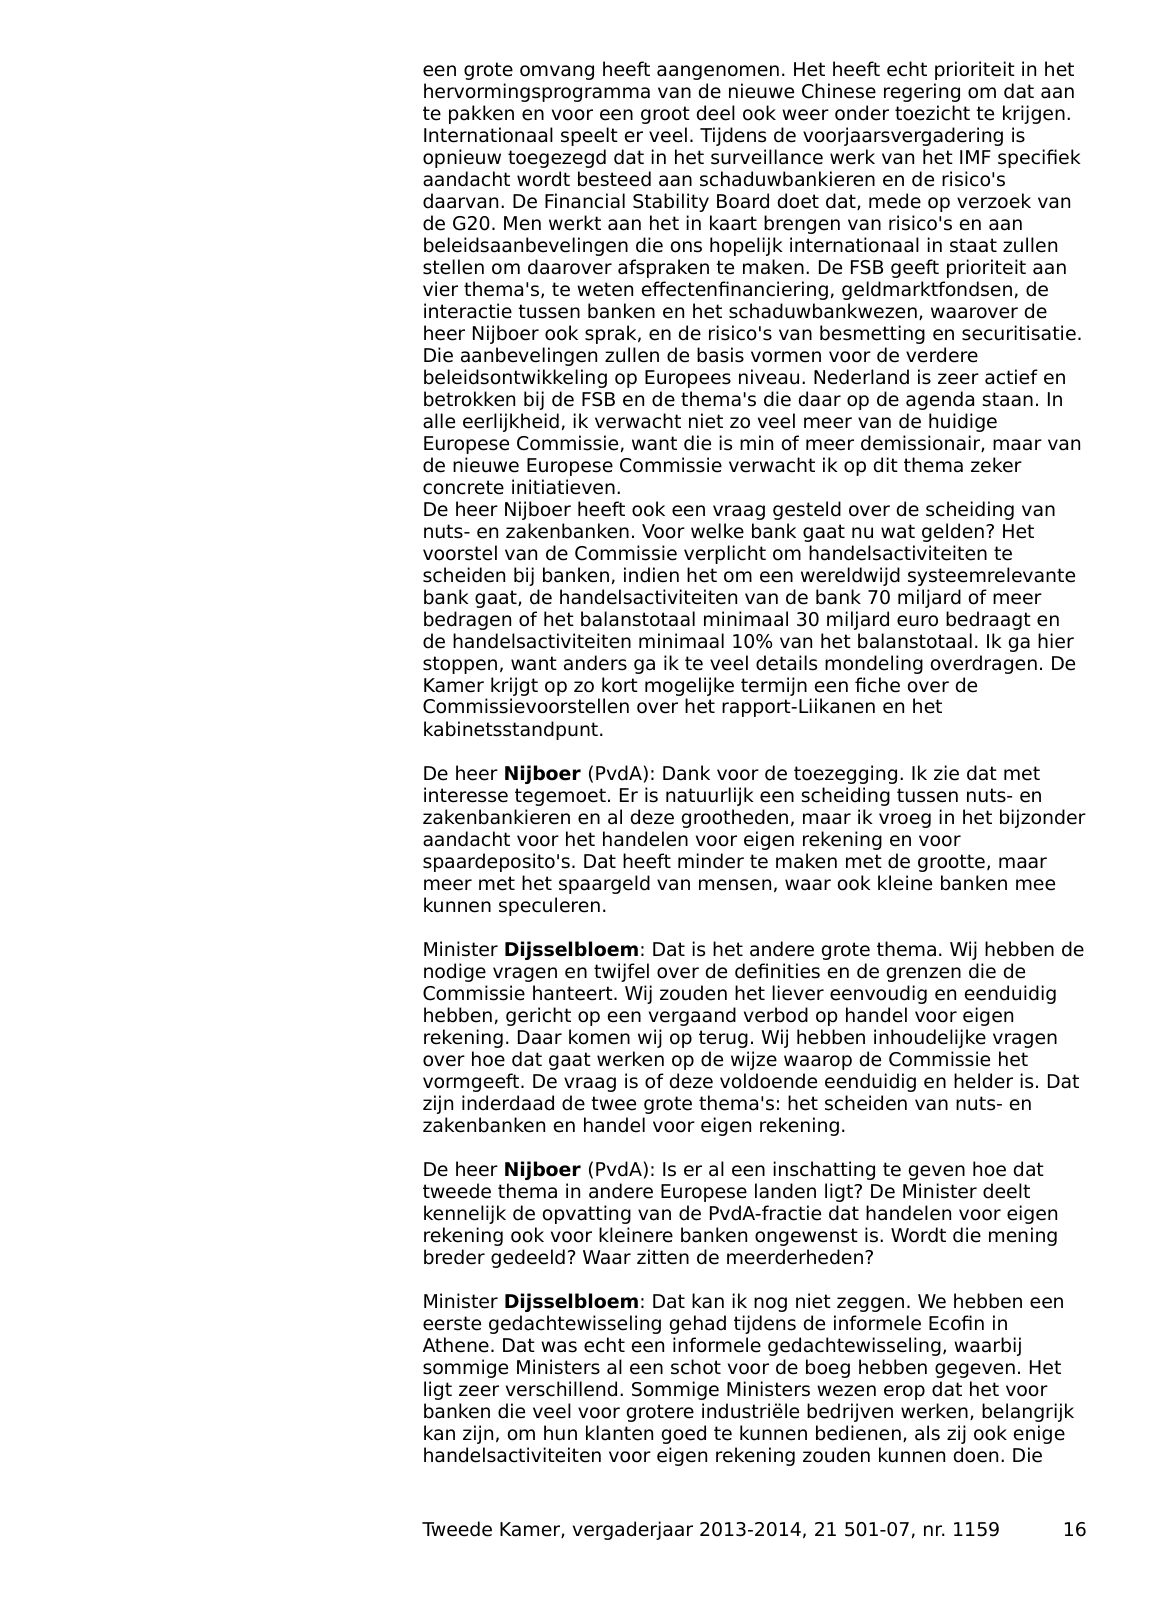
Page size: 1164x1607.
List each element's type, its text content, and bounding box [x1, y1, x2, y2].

text een grote omvang heeft aangenomen. Het heeft echt prioriteit in het hervormingsprogramma van de nieuwe Chinese regering om dat aan te pakken en voor een groot deel ook weer onder toezicht te krijgen. [422, 59, 1087, 125]
text De heer Nijboer heeft ook een vraag gesteld over de scheiding van nuts- en zakenbanken. Voor welke bank gaat nu wat gelden? Het voorstel van de Commissie verplicht om handelsactiviteiten te scheiden bij banken, indien het om een wereldwijd systeemrelevante bank gaat, de handelsactiviteiten van de bank 70 miljard of meer bedragen of het balanstotaal minimaal 30 miljard euro bedraagt en de handelsactiviteiten minimaal 10% van het balanstotaal. Ik ga hier stoppen, want anders ga ik te veel details mondeling overdragen. De Kamer krijgt op zo kort mogelijke termijn een fiche over de Commissievoorstellen over het rapport-Liikanen en het kabinetsstandpunt. [422, 499, 1087, 740]
text Internationaal speelt er veel. Tijdens de voorjaarsvergadering is opnieuw toegezegd dat in het surveillance werk van het IMF specifiek aandacht wordt besteed aan schaduwbankieren en de risico's daarvan. De Financial Stability Board doet dat, mede op verzoek van de G20. Men werkt aan het in kaart brengen van risico's en aan beleidsaanbevelingen die ons hopelijk internationaal in staat zullen stellen om daarover afspraken te maken. De FSB geeft prioriteit aan vier thema's, te weten effectenfinanciering, geldmarktfondsen, de interactie tussen banken en het schaduwbankwezen, waarover de heer Nijboer ook sprak, en de risico's van besmetting en securitisatie. Die aanbevelingen zullen de basis vormen voor de verdere beleidsontwikkeling op Europees niveau. Nederland is zeer actief en betrokken bij de FSB en de thema's die daar op de agenda staan. In alle eerlijkheid, ik verwacht niet zo veel meer van de huidige Europese Commissie, want die is min of meer demissionair, maar van de nieuwe Europese Commissie verwacht ik op dit thema zeker concrete initiatieven. [422, 125, 1087, 499]
text De heer Nijboer (PvdA): Is er al een inschatting te geven hoe dat tweede thema in andere Europese landen ligt? De Minister deelt kennelijk de opvatting van de PvdA-fractie dat handelen voor eigen rekening ook voor kleinere banken ongewenst is. Wordt die mening breder gedeeld? Waar zitten de meerderheden? [422, 1159, 1087, 1268]
text Minister Dijsselbloem: Dat is het andere grote thema. Wij hebben de nodige vragen en twijfel over de definities en de grenzen die de Commissie hanteert. Wij zouden het liever eenvoudig en eenduidig hebben, gericht op een vergaand verbod op handel voor eigen rekening. Daar komen wij op terug. Wij hebben inhoudelijke vragen over hoe dat gaat werken op de wijze waarop de Commissie het vormgeeft. De vraag is of deze voldoende eenduidig en helder is. Dat zijn inderdaad de twee grote thema's: het scheiden van nuts- en zakenbanken en handel voor eigen rekening. [422, 939, 1087, 1136]
text Minister Dijsselbloem: Dat kan ik nog niet zeggen. We hebben een eerste gedachtewisseling gehad tijdens de informele Ecofin in Athene. Dat was echt een informele gedachtewisseling, waarbij sommige Ministers al een schot voor de boeg hebben gegeven. Het ligt zeer verschillend. Sommige Ministers wezen erop dat het voor banken die veel voor grotere industriële bedrijven werken, belangrijk kan zijn, om hun klanten goed te kunnen bedienen, als zij ook enige handelsactiviteiten voor eigen rekening zouden kunnen doen. Die [422, 1291, 1087, 1467]
text De heer Nijboer (PvdA): Dank voor de toezegging. Ik zie dat met interesse tegemoet. Er is natuurlijk een scheiding tussen nuts- en zakenbankieren en al deze grootheden, maar ik vroeg in het bijzonder aandacht voor het handelen voor eigen rekening en voor spaardeposito's. Dat heeft minder te maken met de grootte, maar meer met het spaargeld van mensen, waar ook kleine banken mee kunnen speculeren. [422, 763, 1087, 916]
